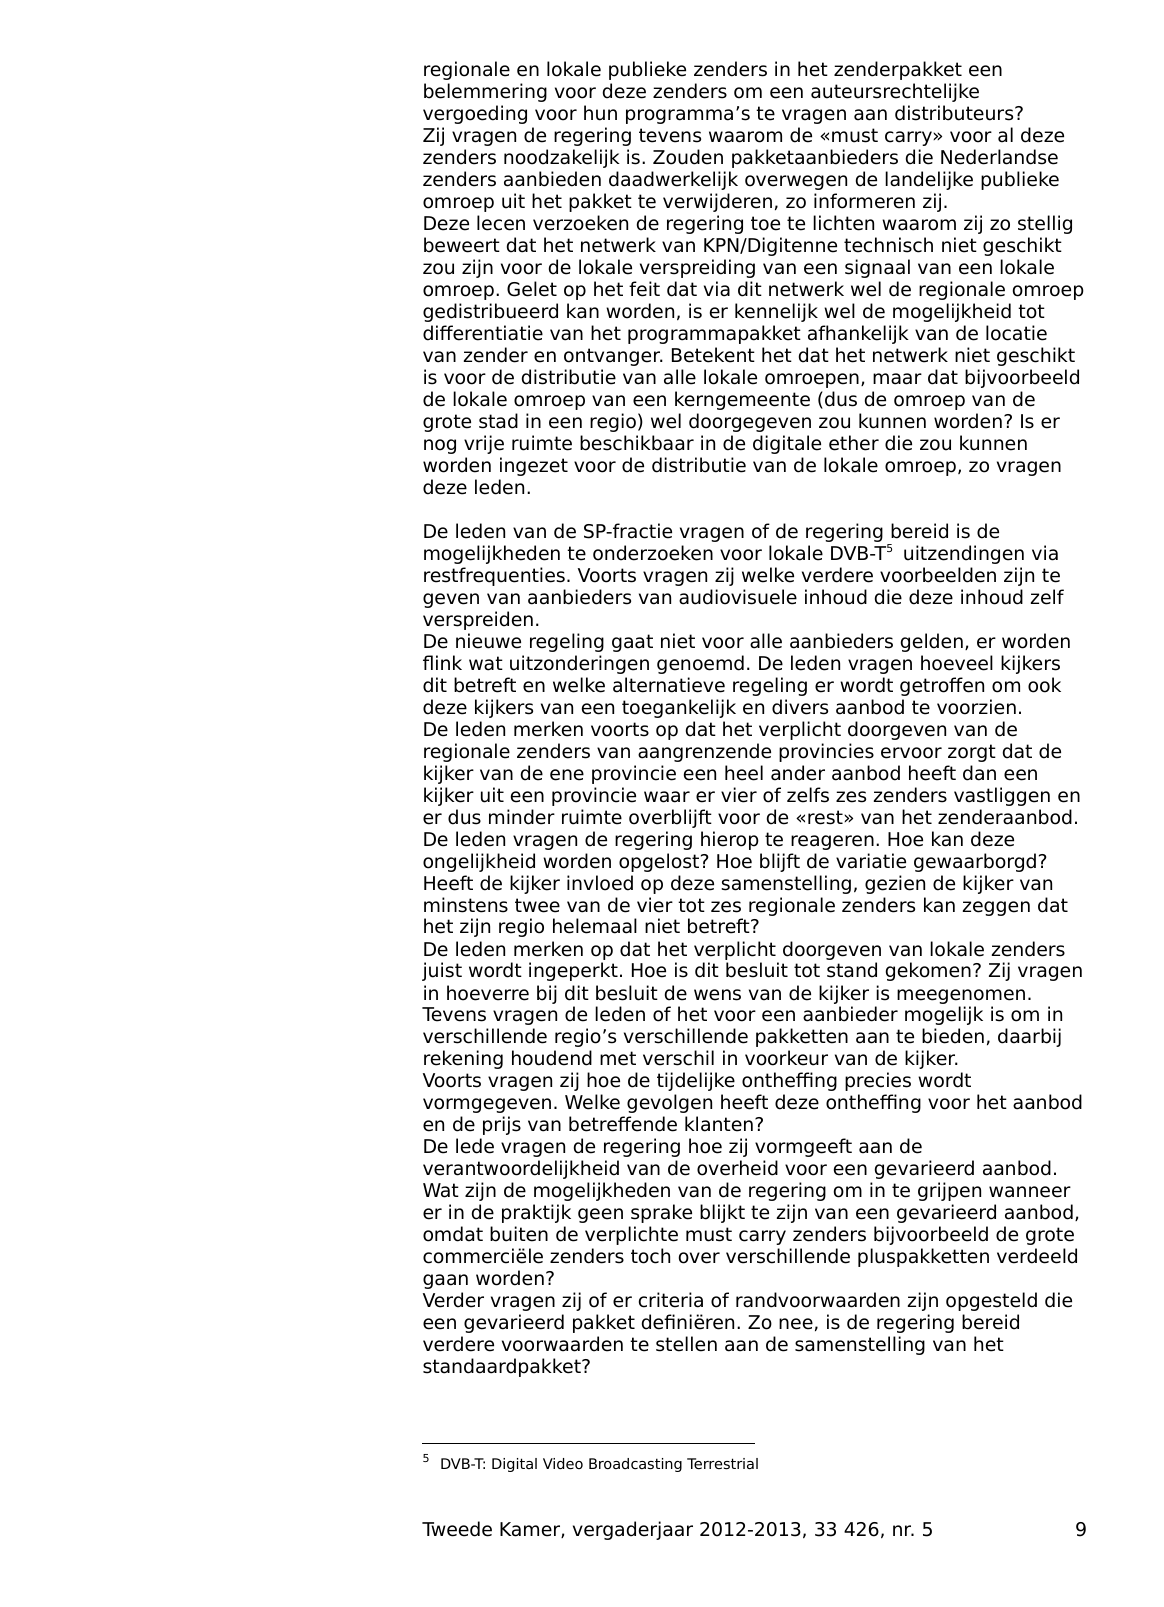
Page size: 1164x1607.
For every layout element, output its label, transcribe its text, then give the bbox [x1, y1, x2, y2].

text Verder vragen zij of er criteria of randvoorwaarden zijn opgesteld die een gevarieerd pakket definiëren. Zo nee, is de regering bereid verdere voorwaarden te stellen aan de samenstelling van het standaardpakket? [422, 1290, 1087, 1378]
text De leden merken voorts op dat het verplicht doorgeven van de regionale zenders van aangrenzende provincies ervoor zorgt dat de kijker van de ene provincie een heel ander aanbod heeft dan een kijker uit een provincie waar er vier of zelfs zes zenders vastliggen en er dus minder ruimte overblijft voor de «rest» van het zenderaanbod. De leden vragen de regering hierop te reageren. Hoe kan deze ongelijkheid worden opgelost? Hoe blijft de variatie gewaarborgd? Heeft de kijker invloed op deze samenstelling, gezien de kijker van minstens twee van de vier tot zes regionale zenders kan zeggen dat het zijn regio helemaal niet betreft? [422, 719, 1087, 938]
text regionale en lokale publieke zenders in het zenderpakket een belemmering voor deze zenders om een auteursrechtelijke vergoeding voor hun programma’s te vragen aan distributeurs? [422, 59, 1087, 125]
text De nieuwe regeling gaat niet voor alle aanbieders gelden, er worden flink wat uitzonderingen genoemd. De leden vragen hoeveel kijkers dit betreft en welke alternatieve regeling er wordt getroffen om ook deze kijkers van een toegankelijk en divers aanbod te voorzien. [422, 631, 1087, 719]
text DVB-T: Digital Video Broadcasting Terrestrial [422, 1452, 1087, 1474]
text Tevens vragen de leden of het voor een aanbieder mogelijk is om in verschillende regio’s verschillende pakketten aan te bieden, daarbij rekening houdend met verschil in voorkeur van de kijker. [422, 1004, 1087, 1070]
text Deze lecen verzoeken de regering toe te lichten waarom zij zo stellig beweert dat het netwerk van KPN/Digitenne technisch niet geschikt zou zijn voor de lokale verspreiding van een signaal van een lokale omroep. Gelet op het feit dat via dit netwerk wel de regionale omroep gedistribueerd kan worden, is er kennelijk wel de mogelijkheid tot differentiatie van het programmapakket afhankelijk van de locatie van zender en ontvanger. Betekent het dat het netwerk niet geschikt is voor de distributie van alle lokale omroepen, maar dat bijvoorbeeld de lokale omroep van een kerngemeente (dus de omroep van de grote stad in een regio) wel doorgegeven zou kunnen worden? Is er nog vrije ruimte beschikbaar in de digitale ether die zou kunnen worden ingezet voor de distributie van de lokale omroep, zo vragen deze leden. [422, 213, 1087, 499]
text Zij vragen de regering tevens waarom de «must carry» voor al deze zenders noodzakelijk is. Zouden pakketaanbieders die Nederlandse zenders aanbieden daadwerkelijk overwegen de landelijke publieke omroep uit het pakket te verwijderen, zo informeren zij. [422, 125, 1087, 213]
text De lede vragen de regering hoe zij vormgeeft aan de verantwoordelijkheid van de overheid voor een gevarieerd aanbod. Wat zijn de mogelijkheden van de regering om in te grijpen wanneer er in de praktijk geen sprake blijkt te zijn van een gevarieerd aanbod, omdat buiten de verplichte must carry zenders bijvoorbeeld de grote commerciële zenders toch over verschillende pluspakketten verdeeld gaan worden? [422, 1136, 1087, 1290]
text De leden van de SP-fractie vragen of de regering bereid is de mogelijkheden te onderzoeken voor lokale DVB-T uitzendingen via restfrequenties. Voorts vragen zij welke verdere voorbeelden zijn te geven van aanbieders van audiovisuele inhoud die deze inhoud zelf verspreiden. [422, 521, 1087, 631]
text Voorts vragen zij hoe de tijdelijke ontheffing precies wordt vormgegeven. Welke gevolgen heeft deze ontheffing voor het aanbod en de prijs van betreffende klanten? [422, 1070, 1087, 1136]
text De leden merken op dat het verplicht doorgeven van lokale zenders juist wordt ingeperkt. Hoe is dit besluit tot stand gekomen? Zij vragen in hoeverre bij dit besluit de wens van de kijker is meegenomen. [422, 938, 1087, 1004]
